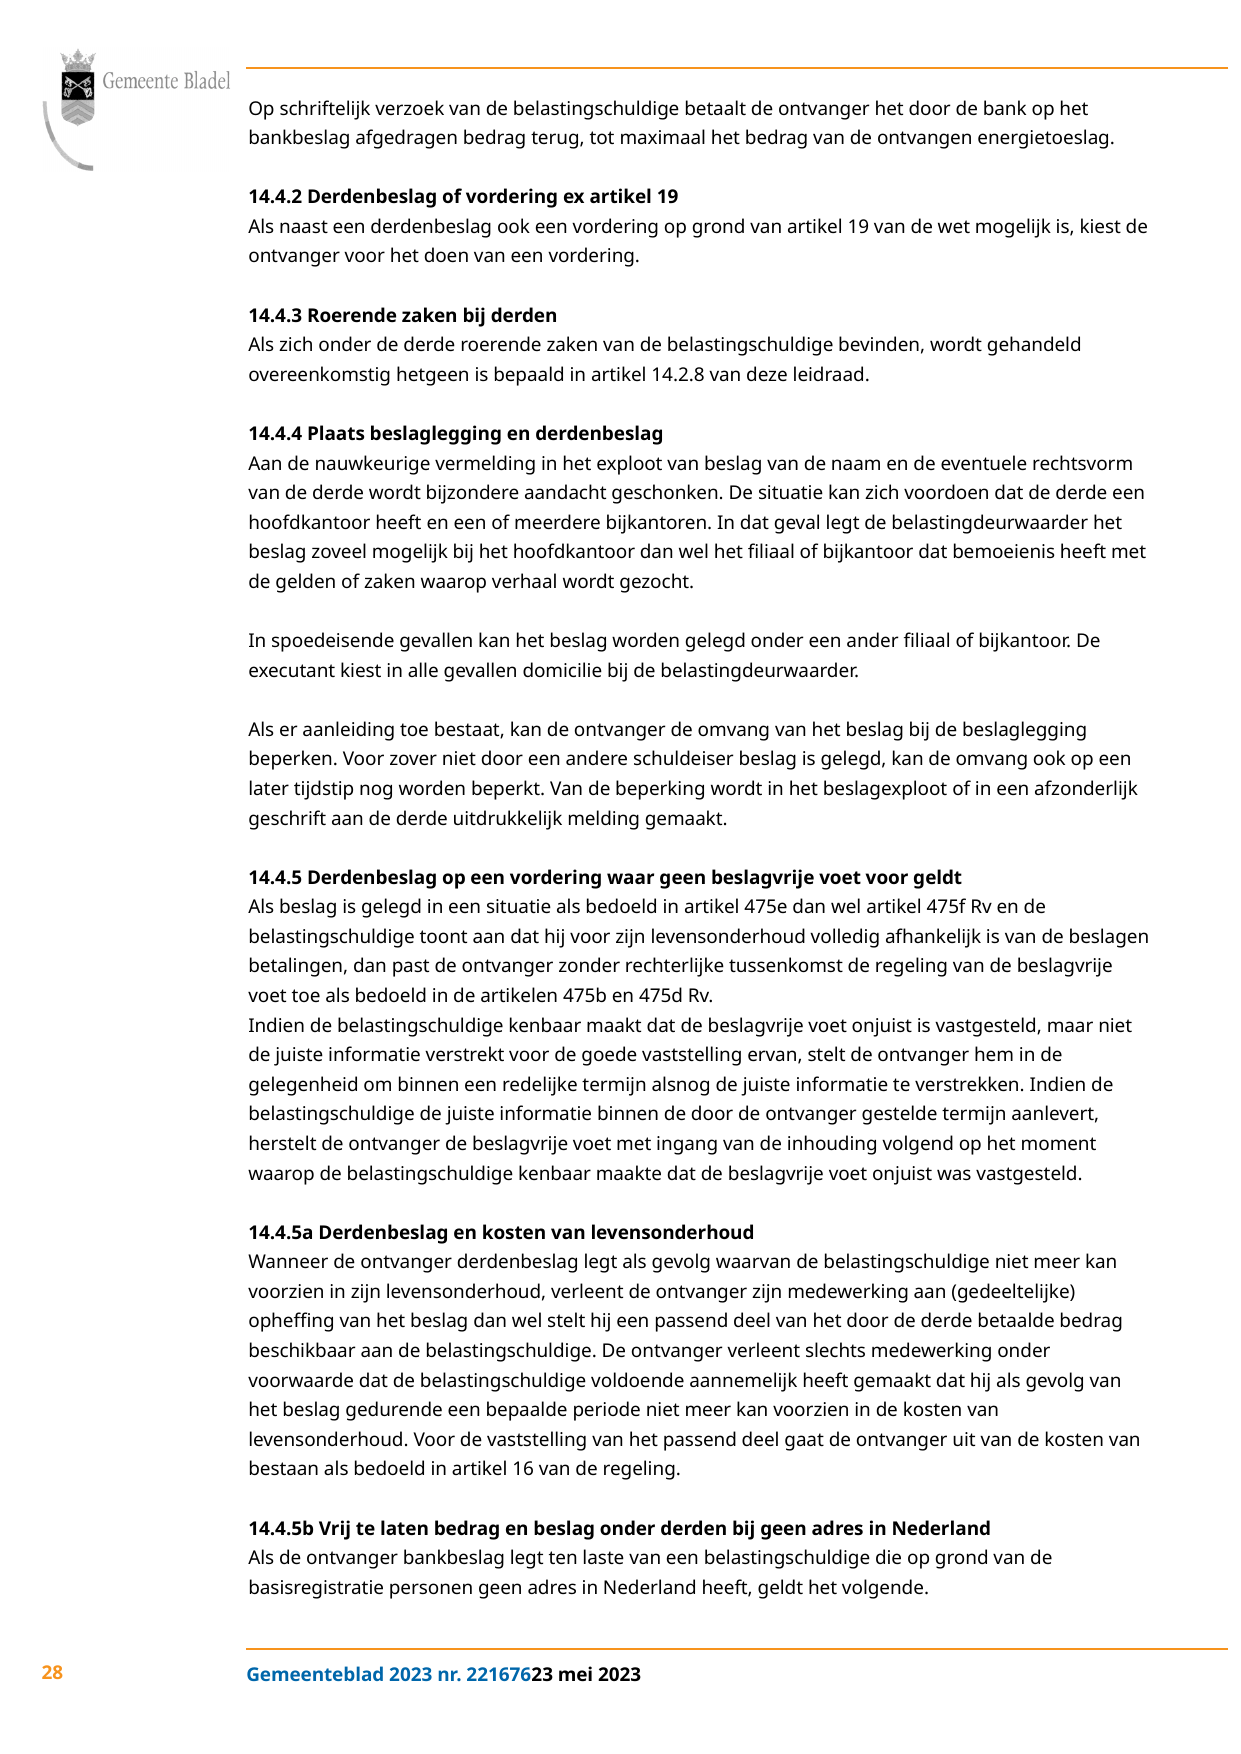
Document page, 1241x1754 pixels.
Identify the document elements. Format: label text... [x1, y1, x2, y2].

text Indien de belastingschuldige kenbaar maakt dat de beslagvrije voet onjuist is vastgesteld, maar niet de juiste informatie verstrekt voor de goede vaststelling ervan, stelt de ontvanger hem in de gelegenheid om binnen een redelijke termijn alsnog de juiste informatie te verstrekken. Indien de belastingschuldige de juiste informatie binnen de door de ontvanger gestelde termijn aanlevert, herstelt de ontvanger de beslagvrije voet met ingang van de inhouding volgend op het moment waarop de belastingschuldige kenbaar maakte dat de beslagvrije voet onjuist was vastgesteld. [248, 1012, 1152, 1186]
text Als er aanleiding toe bestaat, kan de ontvanger de omvang van het beslag bij de beslaglegging beperken. Voor zover niet door een andere schuldeiser beslag is gelegd, kan de omvang ook op een later tijdstip nog worden beperkt. Van de beperking wordt in het beslagexploot of in een afzonderlijk geschrift aan de derde uitdrukkelijk melding gemaakt. [248, 716, 1152, 831]
text 14.4.2 Derdenbeslag of vordering ex artikel 19 [248, 183, 1152, 209]
text 14.4.5a Derdenbeslag en kosten van levensonderhoud [248, 1219, 1152, 1245]
text 14.4.3 Roerende zaken bij derden [248, 302, 1152, 328]
picture [41, 47, 231, 172]
text 14.4.5 Derdenbeslag op een vordering waar geen beslagvrije voet voor geldt [248, 864, 1152, 890]
text Als zich onder de derde roerende zaken van de belastingschuldige bevinden, wordt gehandeld overeenkomstig hetgeen is bepaald in artikel 14.2.8 van deze leidraad. [248, 331, 1152, 387]
text Als de ontvanger bankbeslag legt ten laste van een belastingschuldige die op grond van de basisregistratie personen geen adres in Nederland heeft, geldt het volgende. [248, 1544, 1152, 1600]
text Wanneer de ontvanger derdenbeslag legt als gevolg waarvan de belastingschuldige niet meer kan voorzien in zijn levensonderhoud, verleent de ontvanger zijn medewerking aan (gedeeltelijke) opheffing van het beslag dan wel stelt hij een passend deel van het door de derde betaalde bedrag beschikbaar aan de belastingschuldige. De ontvanger verleent slechts medewerking onder voorwaarde dat de belastingschuldige voldoende aannemelijk heeft gemaakt dat hij als gevolg van het beslag gedurende een bepaalde periode niet meer kan voorzien in de kosten van levensonderhoud. Voor de vaststelling van het passend deel gaat de ontvanger uit van de kosten van bestaan als bedoeld in artikel 16 van de regeling. [248, 1248, 1152, 1481]
text Aan de nauwkeurige vermelding in het exploot van beslag van de naam en de eventuele rechtsvorm van de derde wordt bijzondere aandacht geschonken. De situatie kan zich voordoen dat de derde een hoofdkantoor heeft en een of meerdere bijkantoren. In dat geval legt de belastingdeurwaarder het beslag zoveel mogelijk bij het hoofdkantoor dan wel het filiaal of bijkantoor dat bemoeienis heeft met de gelden of zaken waarop verhaal wordt gezocht. [248, 450, 1152, 594]
text 14.4.5b Vrij te laten bedrag en beslag onder derden bij geen adres in Nederland [248, 1515, 1152, 1541]
text 14.4.4 Plaats beslaglegging en derdenbeslag [248, 420, 1152, 446]
text In spoedeisende gevallen kan het beslag worden gelegd onder een ander filiaal of bijkantoor. De executant kiest in alle gevallen domicilie bij de belastingdeurwaarder. [248, 627, 1152, 683]
text Op schriftelijk verzoek van de belastingschuldige betaalt de ontvanger het door de bank op het bankbeslag afgedragen bedrag terug, tot maximaal het bedrag van de ontvangen energietoeslag. [248, 95, 1152, 150]
text Als naast een derdenbeslag ook een vordering op grond van artikel 19 van de wet mogelijk is, kiest de ontvanger voor het doen van een vordering. [248, 213, 1152, 268]
text Als beslag is gelegd in een situatie als bedoeld in artikel 475e dan wel artikel 475f Rv en de belastingschuldige toont aan dat hij voor zijn levensonderhoud volledig afhankelijk is van de beslagen betalingen, dan past de ontvanger zonder rechterlijke tussenkomst de regeling van de beslagvrije voet toe als bedoeld in de artikelen 475b en 475d Rv. [248, 893, 1152, 1008]
